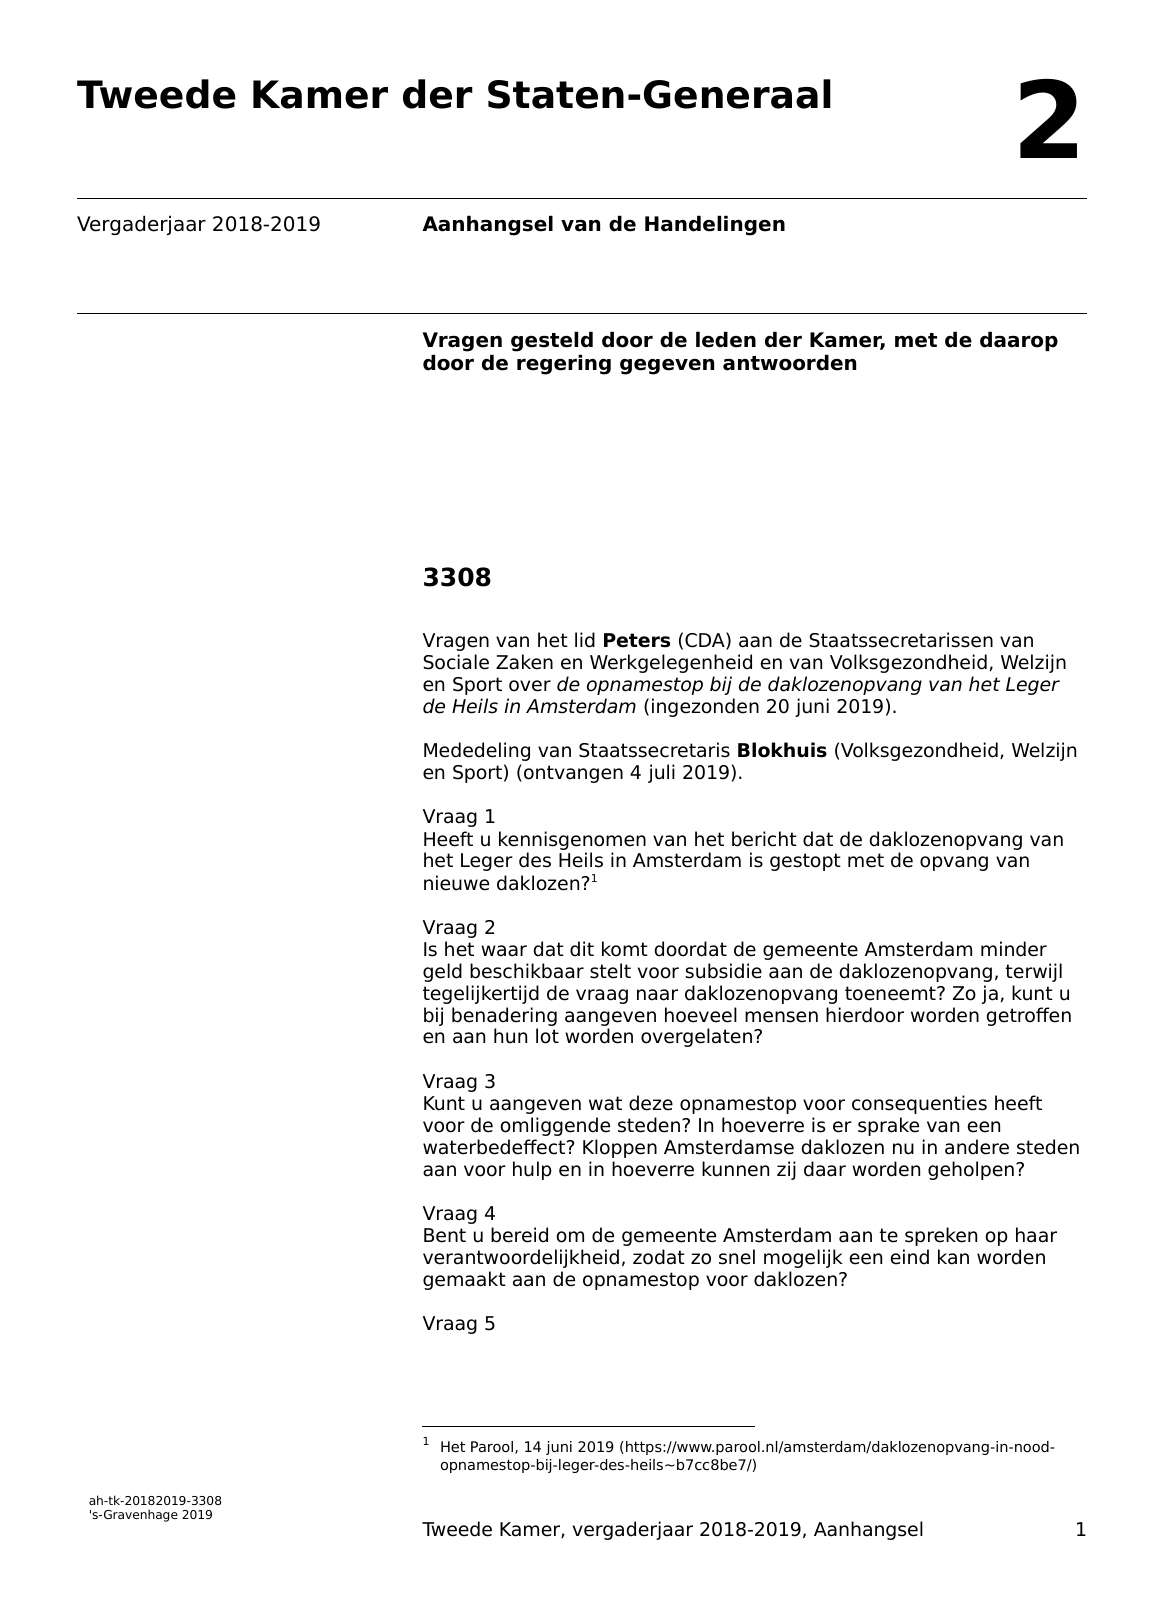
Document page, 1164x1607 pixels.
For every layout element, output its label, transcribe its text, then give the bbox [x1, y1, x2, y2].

text Vraag 1 [422, 806, 1087, 828]
text Vraag 5 [422, 1313, 1087, 1335]
text Mededeling van Staatssecretaris Blokhuis (Volksgezondheid, Welzijn en Sport) (ontvangen 4 juli 2019). [422, 740, 1087, 784]
text Vraag 4 [422, 1203, 1087, 1225]
text Bent u bereid om de gemeente Amsterdam aan te spreken op haar verantwoordelijkheid, zodat zo snel mogelijk een eind kan worden gemaakt aan de opnamestop voor daklozen? [422, 1225, 1087, 1291]
text Is het waar dat dit komt doordat de gemeente Amsterdam minder geld beschikbaar stelt voor subsidie aan de daklozenopvang, terwijl tegelijkertijd de vraag naar daklozenopvang toeneemt? Zo ja, kunt u bij benadering aangeven hoeveel mensen hierdoor worden getroffen en aan hun lot worden overgelaten? [422, 938, 1087, 1048]
text Vraag 3 [422, 1071, 1087, 1093]
text ah-tk-20182019-3308 [88, 1494, 323, 1508]
text 's-Gravenhage 2019 [88, 1508, 323, 1522]
table_cell Vergaderjaar 2018-2019 [77, 199, 422, 313]
table_header 2 [886, 59, 1087, 198]
text Het Parool, 14 juni 2019 (https://www.parool.nl/amsterdam/daklozenopvang-in-nood-opnamestop-bij-leger-des-heils~b7cc8be7/) [422, 1435, 1087, 1474]
text 3308 [422, 563, 1087, 592]
text Kunt u aangeven wat deze opnamestop voor consequenties heeft voor de omliggende steden? In hoeverre is er sprake van een waterbedeffect? Kloppen Amsterdamse daklozen nu in andere steden aan voor hulp en in hoeverre kunnen zij daar worden geholpen? [422, 1093, 1087, 1181]
table_cell Aanhangsel van de Handelingen [422, 199, 1087, 313]
text Heeft u kennisgenomen van het bericht dat de daklozenopvang van het Leger des Heils in Amsterdam is gestopt met de opvang van nieuwe daklozen? [422, 828, 1087, 894]
table_cell Vragen gesteld door de leden der Kamer, met de daarop door de regering gegeven antwoorden [422, 314, 1087, 375]
table_header Tweede Kamer der Staten-Generaal [77, 59, 886, 198]
table_cell [77, 314, 422, 375]
text Vraag 2 [422, 917, 1087, 938]
text Vragen van het lid Peters (CDA) aan de Staatssecretarissen van Sociale Zaken en Werkgelegenheid en van Volksgezondheid, Welzijn en Sport over de opnamestop bij de daklozenopvang van het Leger de Heils in Amsterdam (ingezonden 20 juni 2019). [422, 630, 1087, 718]
